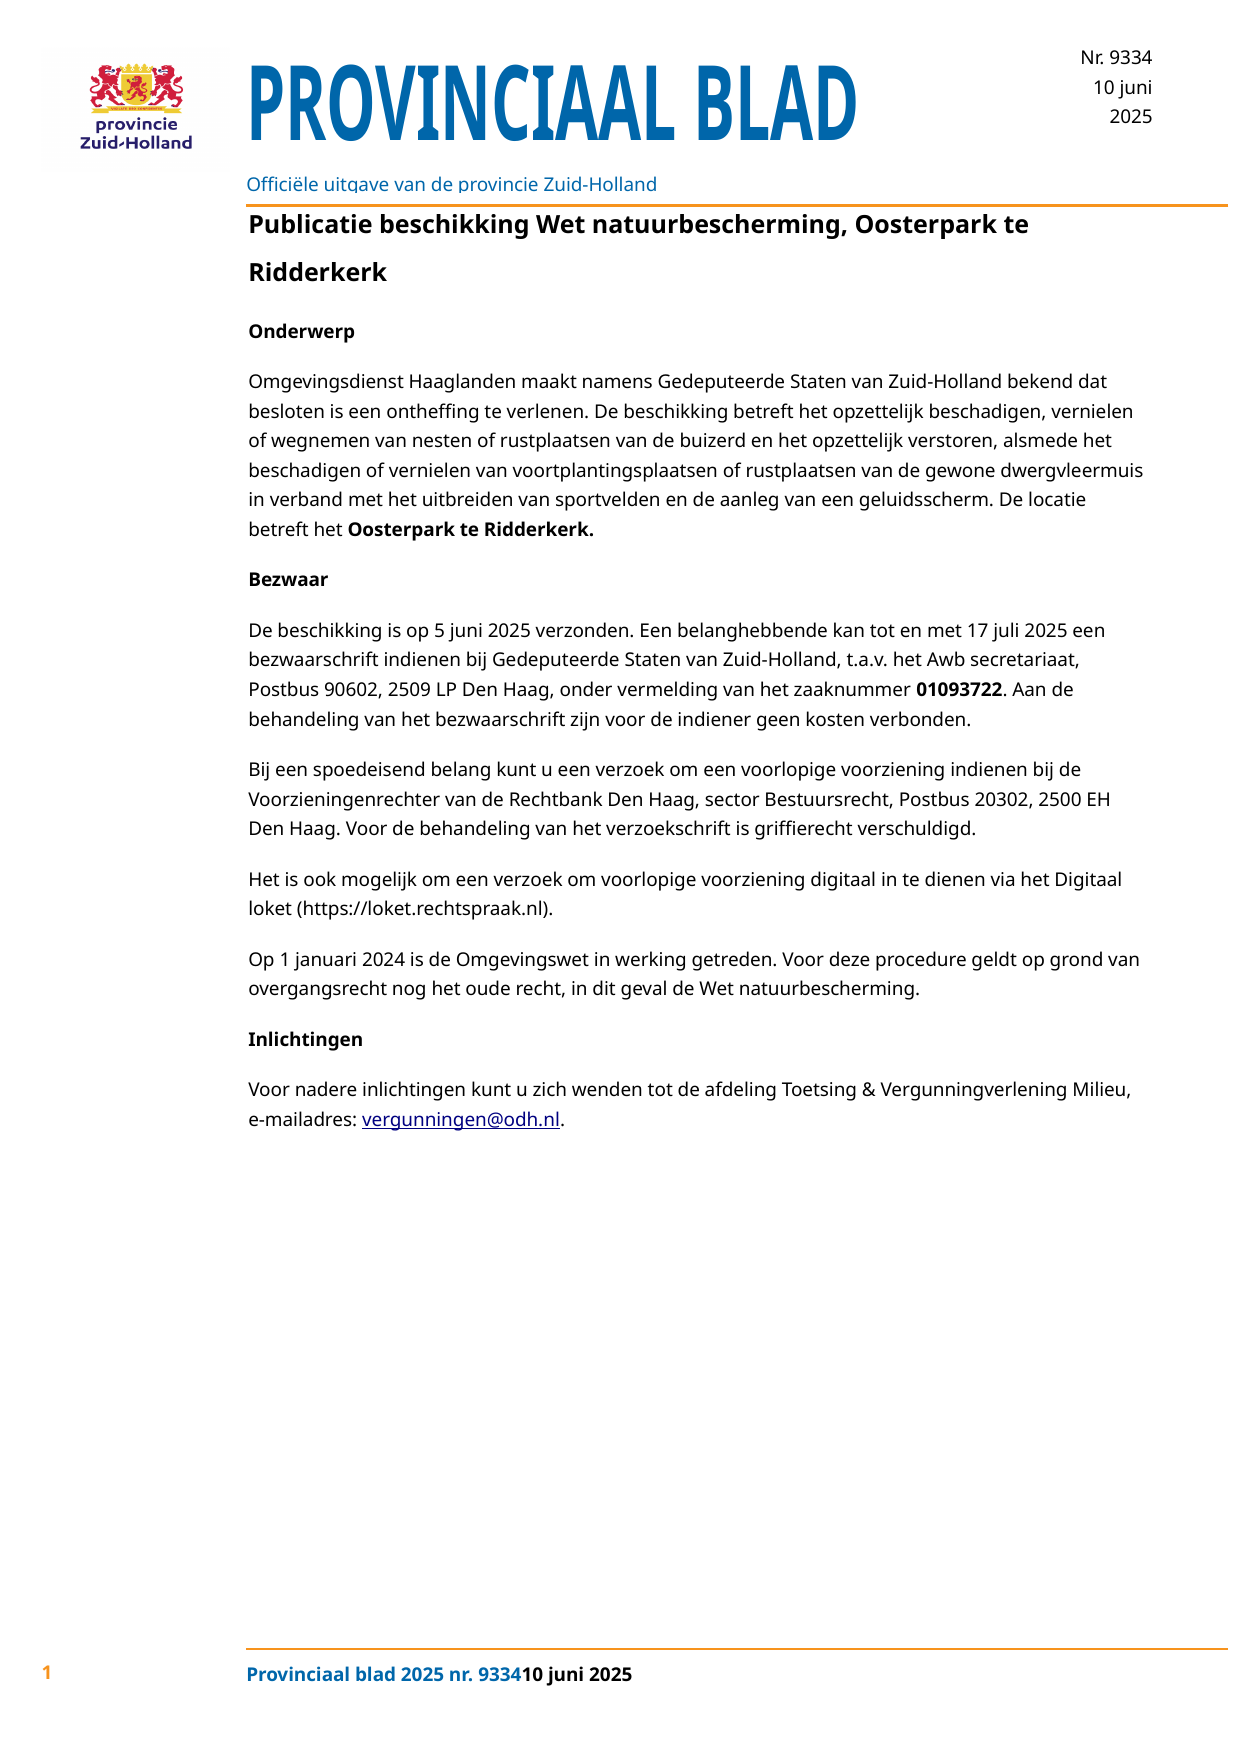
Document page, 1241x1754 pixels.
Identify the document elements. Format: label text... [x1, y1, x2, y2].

text Omgevingsdienst Haaglanden maakt namens Gedeputeerde Staten van Zuid-Holland bekend dat besloten is een ontheffing te verlenen. De beschikking betreft het opzettelijk beschadigen, vernielen of wegnemen van nesten of rustplaatsen van de buizerd en het opzettelijk verstoren, alsmede het beschadigen of vernielen van voortplantingsplaatsen of rustplaatsen van de gewone dwergvleermuis in verband met het uitbreiden van sportvelden en de aanleg van een geluidsscherm. De locatie betreft het Oosterpark te Ridderkerk. [248, 368, 1152, 542]
text Het is ook mogelijk om een verzoek om voorlopige voorziening digitaal in te dienen via het Digitaal loket (https://loket.rechtspraak.nl). [248, 866, 1152, 921]
text Onderwerp [248, 318, 1152, 344]
picture [41, 47, 231, 172]
text Bezwaar [248, 567, 1152, 592]
text Publicatie beschikking Wet natuurbescherming, Oosterpark te Ridderkerk [248, 207, 1152, 288]
text Bij een spoedeisend belang kunt u een verzoek om een voorlopige voorziening indienen bij de Voorzieningenrechter van de Rechtbank Den Haag, sector Bestuursrecht, Postbus 20302, 2500 EH Den Haag. Voor de behandeling van het verzoekschrift is griffierecht verschuldigd. [248, 756, 1152, 841]
text Voor nadere inlichtingen kunt u zich wenden tot de afdeling Toetsing & Vergunningverlening Milieu, e-mailadres: vergunningen@odh.nl. [248, 1076, 1152, 1132]
text De beschikking is op 5 juni 2025 verzonden. Een belanghebbende kan tot en met 17 juli 2025 een bezwaarschrift indienen bij Gedeputeerde Staten van Zuid-Holland, t.a.v. het Awb secretariaat, Postbus 90602, 2509 LP Den Haag, onder vermelding van het zaaknummer 01093722. Aan de behandeling van het bezwaarschrift zijn voor de indiener geen kosten verbonden. [248, 617, 1152, 732]
text Inlichtingen [248, 1026, 1152, 1052]
text Op 1 januari 2024 is de Omgevingswet in werking getreden. Voor deze procedure geldt op grond van overgangsrecht nog het oude recht, in dit geval de Wet natuurbescherming. [248, 946, 1152, 1001]
